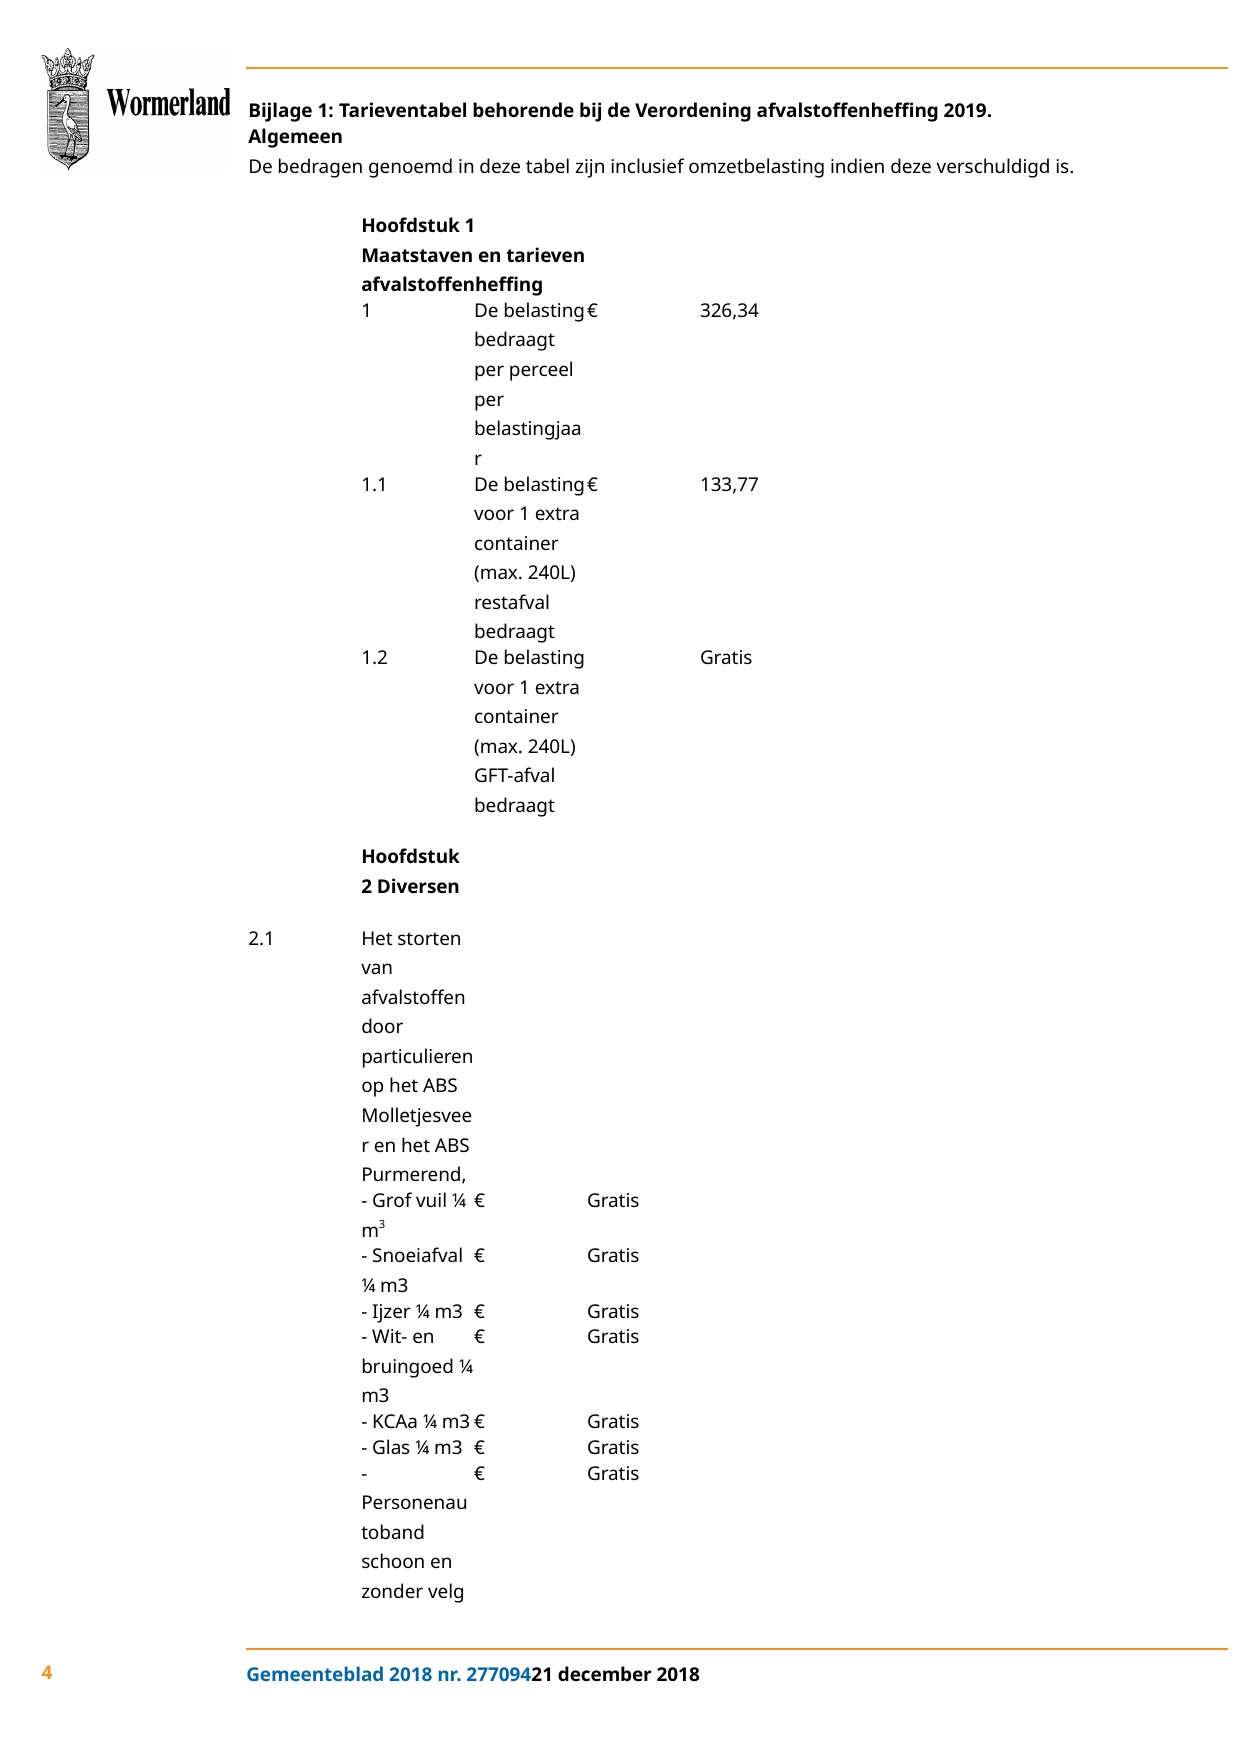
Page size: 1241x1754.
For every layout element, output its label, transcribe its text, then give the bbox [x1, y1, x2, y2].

table_cell - Glas ¼ m3 [361, 1434, 474, 1460]
table_cell [248, 644, 361, 818]
table_cell De belasting voor 1 extra container (max. 240L) restafval bedraagt [474, 471, 587, 644]
table_cell € [587, 471, 700, 644]
table_cell Gratis [587, 1409, 700, 1434]
table_cell 133,77 [700, 471, 813, 644]
table_cell [700, 899, 813, 925]
table_cell 1 [361, 297, 474, 471]
table_cell Hoofdstuk 2 Diversen [361, 844, 474, 899]
table_cell [248, 1298, 361, 1323]
table_cell Het storten van afvalstoffen door particulieren op het ABS Molletjesveer en het ABS Purmerend, [361, 925, 474, 1187]
table_cell [248, 1324, 361, 1408]
table_cell [587, 818, 700, 844]
table_cell Gratis [587, 1324, 700, 1408]
table_cell - Ijzer ¼ m3 [361, 1298, 474, 1323]
table_cell Gratis [700, 644, 813, 818]
table_cell 326,34 [700, 297, 813, 471]
table_cell € [474, 1460, 587, 1604]
table_cell Gratis [587, 1298, 700, 1323]
table_cell [248, 471, 361, 644]
table_cell De belasting voor 1 extra container (max. 240L) GFT-afval bedraagt [474, 644, 587, 818]
table_cell € [474, 1409, 587, 1434]
table_cell € [474, 1434, 587, 1460]
table_cell [248, 899, 361, 925]
table_cell [248, 297, 361, 471]
table_cell [248, 844, 361, 899]
table_header [248, 212, 361, 297]
table_cell [587, 899, 700, 925]
table_cell [587, 925, 700, 1187]
table_cell [700, 818, 813, 844]
table_cell € [587, 297, 700, 471]
table_cell - Wit- en bruingoed ¼ m3 [361, 1324, 474, 1408]
text Bijlage 1: Tarieventabel behorende bij de Verordening afvalstoffenheffing 2019. [248, 95, 1152, 123]
table_cell - KCAa ¼ m3 [361, 1409, 474, 1434]
table_cell [474, 899, 587, 925]
table_cell Gratis [587, 1434, 700, 1460]
table_cell [474, 818, 587, 844]
table_cell Gratis [587, 1243, 700, 1298]
table_cell € [474, 1298, 587, 1323]
picture [41, 47, 231, 172]
table_cell € [474, 1187, 587, 1242]
table_cell Gratis [587, 1460, 700, 1604]
table_cell [361, 818, 474, 844]
table_cell - Personenautoband schoon en zonder velg [361, 1460, 474, 1604]
table_cell - Snoeiafval ¼ m3 [361, 1243, 474, 1298]
table_cell [248, 1243, 361, 1298]
table_cell 1.1 [361, 471, 474, 644]
table_header Hoofdstuk 1 Maatstaven en tarieven afvalstoffenheffing [361, 212, 587, 297]
table_cell Gratis [587, 1187, 700, 1242]
table_cell [587, 644, 700, 818]
table_cell [248, 818, 361, 844]
table_cell [474, 925, 587, 1187]
table_cell De belasting bedraagt per perceel per belastingjaar [474, 297, 587, 471]
table_cell € [474, 1324, 587, 1408]
table_cell [248, 1409, 361, 1434]
table_cell [248, 1187, 361, 1242]
text Algemeen [248, 123, 1152, 149]
table_cell € [474, 1243, 587, 1298]
text De bedragen genoemd in deze tabel zijn inclusief omzetbelasting indien deze verschuldigd is. [248, 153, 1152, 179]
table_cell 2.1 [248, 925, 361, 1187]
table_cell - Grof vuil ¼ m3 [361, 1187, 474, 1242]
table_cell 1.2 [361, 644, 474, 818]
table_cell [361, 899, 474, 925]
table_cell [248, 1434, 361, 1460]
table_cell [248, 1460, 361, 1604]
